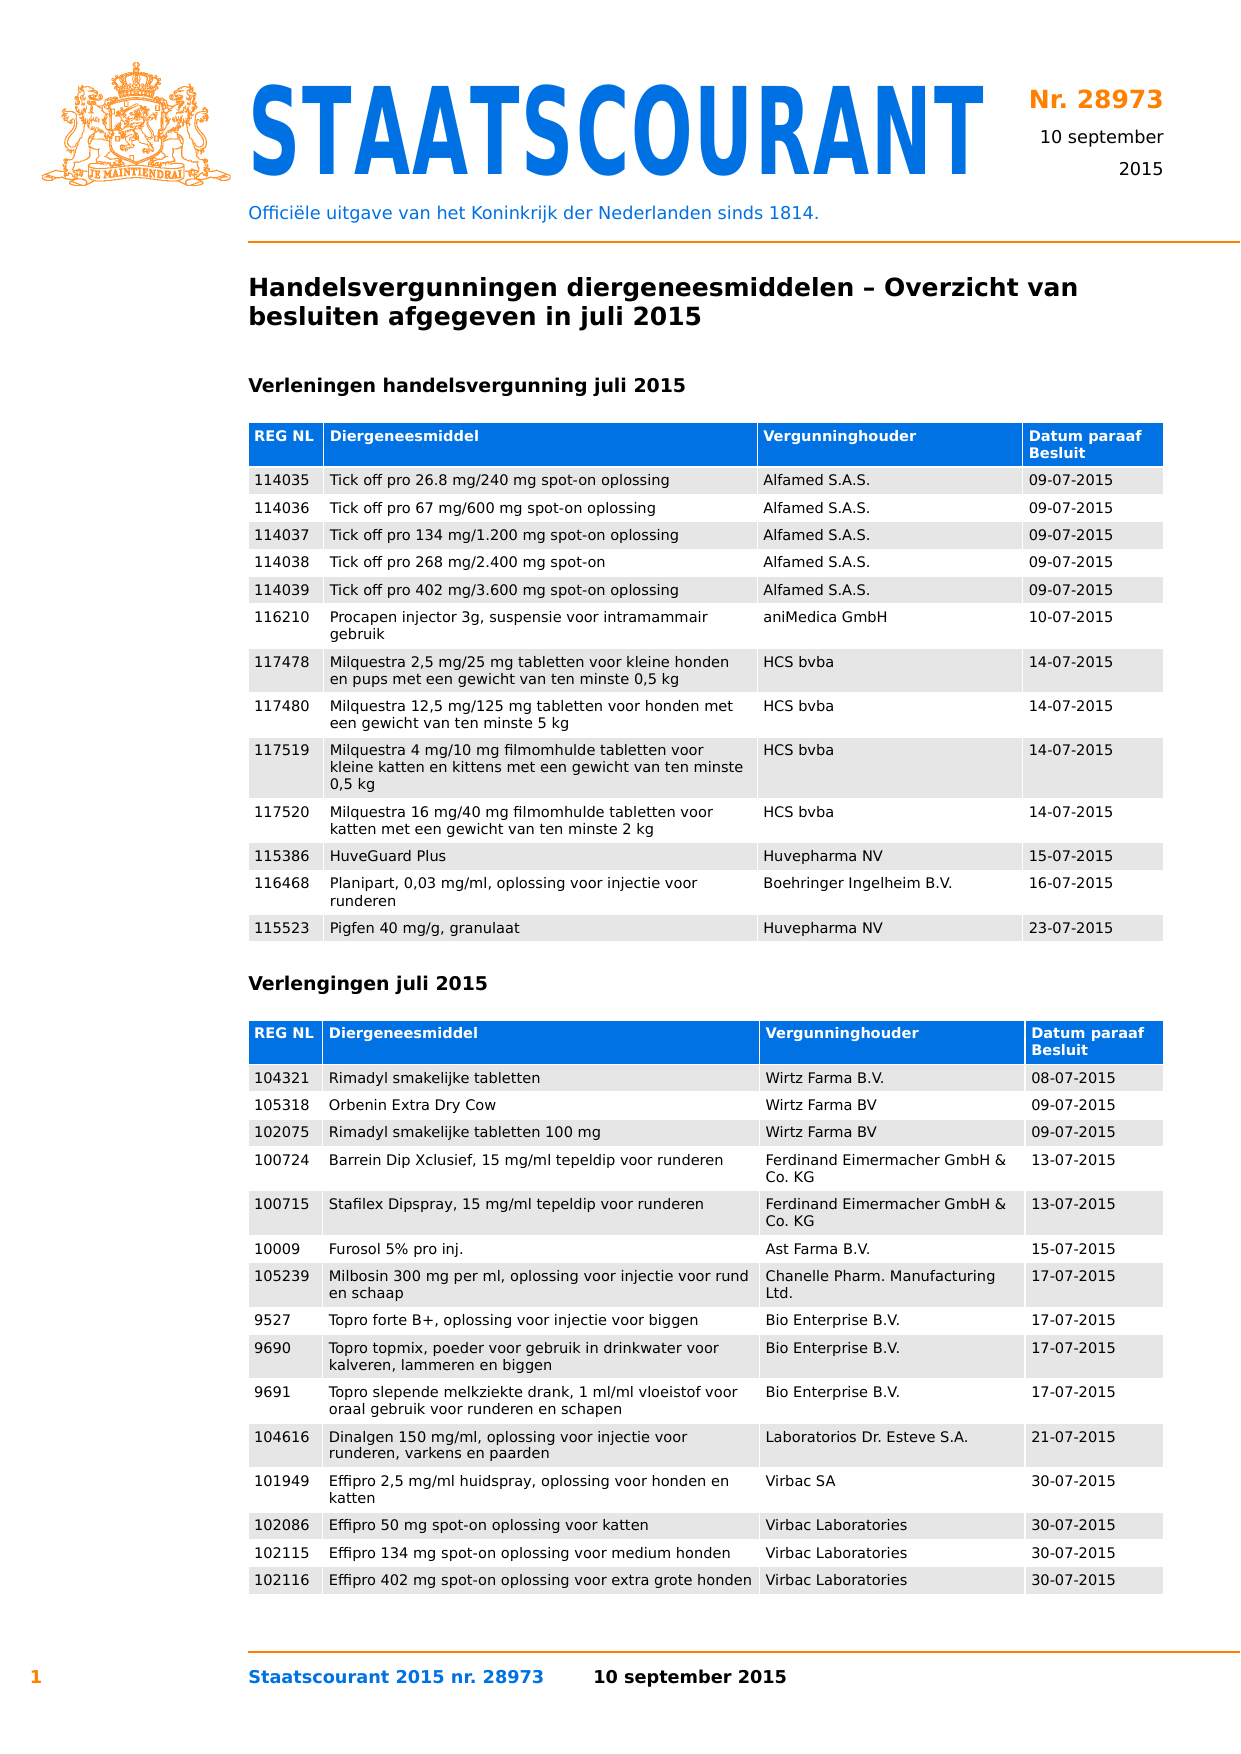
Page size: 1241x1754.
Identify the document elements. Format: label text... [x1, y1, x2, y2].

table_cell Barrein Dip Xclusief, 15 mg/ml tepeldip voor runderen [323, 1147, 759, 1190]
table_cell Dinalgen 150 mg/ml, oplossing voor injectie voor runderen, varkens en paarden [323, 1424, 759, 1467]
table_cell Tick off pro 402 mg/3.600 mg spot-on oplossing [324, 577, 757, 603]
table_cell 09-07-2015 [1026, 1120, 1163, 1146]
table_cell Boehringer Ingelheim B.V. [758, 871, 1022, 914]
table_cell 08-07-2015 [1026, 1065, 1163, 1091]
table_cell 17-07-2015 [1026, 1308, 1163, 1334]
table_cell 117520 [249, 799, 323, 842]
table_cell 30-07-2015 [1026, 1468, 1163, 1511]
table_header [25, 62, 248, 241]
table_cell Bio Enterprise B.V. [760, 1335, 1024, 1378]
table_cell 104321 [249, 1065, 322, 1091]
table_cell Milquestra 16 mg/40 mg filmomhulde tabletten voor katten met een gewicht van ten minste 2 kg [324, 799, 757, 842]
table_cell Laboratorios Dr. Esteve S.A. [760, 1424, 1024, 1467]
table_header Datum paraaf Besluit [1026, 1021, 1163, 1064]
table_cell 102075 [249, 1120, 322, 1146]
table_cell Milquestra 4 mg/10 mg filmomhulde tabletten voor kleine katten en kittens met een gewicht van ten minste 0,5 kg [324, 738, 757, 798]
subtitle Handelsvergunningen diergeneesmiddelen – Overzicht van besluiten afgegeven in juli 2015 [248, 273, 1163, 331]
table_cell Topro slepende melkziekte drank, 1 ml/ml vloeistof voor oraal gebruik voor runderen en schapen [323, 1379, 759, 1423]
table_cell Ferdinand Eimermacher GmbH & Co. KG [760, 1147, 1024, 1190]
table_cell 15-07-2015 [1023, 843, 1163, 870]
table_cell Milquestra 2,5 mg/25 mg tabletten voor kleine honden en pups met een gewicht van ten minste 0,5 kg [324, 649, 757, 692]
table_cell 14-07-2015 [1023, 738, 1163, 798]
table_header REG NL [249, 423, 323, 466]
table_cell HCS bvba [758, 649, 1022, 692]
table_cell 30-07-2015 [1026, 1567, 1163, 1594]
table_cell Bio Enterprise B.V. [760, 1379, 1024, 1423]
table_cell 15-07-2015 [1026, 1236, 1163, 1262]
table_cell Stafilex Dipspray, 15 mg/ml tepeldip voor runderen [323, 1191, 759, 1235]
table_cell Rimadyl smakelijke tabletten 100 mg [323, 1120, 759, 1146]
table_cell 13-07-2015 [1026, 1147, 1163, 1190]
subtitle Verleningen handelsvergunning juli 2015 [248, 375, 1163, 397]
table_cell Alfamed S.A.S. [758, 468, 1022, 494]
table_cell 21-07-2015 [1026, 1424, 1163, 1467]
table_header Vergunninghouder [758, 423, 1022, 466]
table_cell HuveGuard Plus [324, 843, 757, 870]
table_cell 10 september [998, 121, 1240, 153]
table_cell Effipro 402 mg spot-on oplossing voor extra grote honden [323, 1567, 759, 1594]
table_cell Milquestra 12,5 mg/125 mg tabletten voor honden met een gewicht van ten minste 5 kg [324, 693, 757, 737]
table_cell 30-07-2015 [1026, 1540, 1163, 1566]
table_cell 10009 [249, 1236, 322, 1262]
table_cell 13-07-2015 [1026, 1191, 1163, 1235]
table_cell 117478 [249, 649, 323, 692]
table_cell 17-07-2015 [1026, 1263, 1163, 1307]
table_cell Ast Farma B.V. [760, 1236, 1024, 1262]
table_cell Planipart, 0,03 mg/ml, oplossing voor injectie voor runderen [324, 871, 757, 914]
table_cell Ferdinand Eimermacher GmbH & Co. KG [760, 1191, 1024, 1235]
table_cell Rimadyl smakelijke tabletten [323, 1065, 759, 1091]
table_cell 115523 [249, 915, 323, 941]
table_cell 114035 [249, 468, 323, 494]
table_header Diergeneesmiddel [323, 1021, 759, 1064]
table_cell 9691 [249, 1379, 322, 1423]
table_cell 114038 [249, 550, 323, 576]
table_cell Procapen injector 3g, suspensie voor intramammair gebruik [324, 605, 757, 648]
table_cell Officiële uitgave van het Koninkrijk der Nederlanden sinds 1814. [248, 203, 1240, 241]
table_cell 30-07-2015 [1026, 1513, 1163, 1539]
table_cell Pigfen 40 mg/g, granulaat [324, 915, 757, 941]
table_cell HCS bvba [758, 693, 1022, 737]
table_cell 114036 [249, 495, 323, 521]
table_cell Virbac Laboratories [760, 1513, 1024, 1539]
table_cell 2015 [998, 153, 1240, 203]
table_cell 114037 [249, 522, 323, 549]
table_cell Alfamed S.A.S. [758, 577, 1022, 603]
table_cell Topro forte B+, oplossing voor injectie voor biggen [323, 1308, 759, 1334]
table_cell Effipro 134 mg spot-on oplossing voor medium honden [323, 1540, 759, 1566]
table_cell Milbosin 300 mg per ml, oplossing voor injectie voor rund en schaap [323, 1263, 759, 1307]
table_cell Wirtz Farma BV [760, 1120, 1024, 1146]
table_cell Tick off pro 26.8 mg/240 mg spot-on oplossing [324, 468, 757, 494]
table_header Nr. 28973 [998, 62, 1240, 121]
table_cell Huvepharma NV [758, 843, 1022, 870]
table_cell 114039 [249, 577, 323, 603]
table_cell 105318 [249, 1092, 322, 1119]
table_cell 9527 [249, 1308, 322, 1334]
table_header Diergeneesmiddel [324, 423, 757, 466]
table_cell Tick off pro 134 mg/1.200 mg spot-on oplossing [324, 522, 757, 549]
table_header STAATSCOURANT [248, 62, 998, 203]
table_cell 101949 [249, 1468, 322, 1511]
table_cell 14-07-2015 [1023, 799, 1163, 842]
table_cell Bio Enterprise B.V. [760, 1308, 1024, 1334]
table_cell 102116 [249, 1567, 322, 1594]
table_cell Alfamed S.A.S. [758, 550, 1022, 576]
table_cell 09-07-2015 [1023, 550, 1163, 576]
table_cell 23-07-2015 [1023, 915, 1163, 941]
table_cell 116210 [249, 605, 323, 648]
table_cell 100715 [249, 1191, 322, 1235]
table_cell Wirtz Farma B.V. [760, 1065, 1024, 1091]
table_cell Furosol 5% pro inj. [323, 1236, 759, 1262]
table_cell Tick off pro 67 mg/600 mg spot-on oplossing [324, 495, 757, 521]
table_cell Alfamed S.A.S. [758, 522, 1022, 549]
table_cell HCS bvba [758, 799, 1022, 842]
table_cell HCS bvba [758, 738, 1022, 798]
table_cell 102086 [249, 1513, 322, 1539]
table_cell aniMedica GmbH [758, 605, 1022, 648]
table_header REG NL [249, 1021, 322, 1064]
table_cell 100724 [249, 1147, 322, 1190]
table_cell Effipro 50 mg spot-on oplossing voor katten [323, 1513, 759, 1539]
table_cell 09-07-2015 [1023, 577, 1163, 603]
table_cell 116468 [249, 871, 323, 914]
table_cell 117480 [249, 693, 323, 737]
table_cell 102115 [249, 1540, 322, 1566]
table_cell Topro topmix, poeder voor gebruik in drinkwater voor kalveren, lammeren en biggen [323, 1335, 759, 1378]
table_cell 10-07-2015 [1023, 605, 1163, 648]
table_cell 16-07-2015 [1023, 871, 1163, 914]
table_cell Chanelle Pharm. Manufacturing Ltd. [760, 1263, 1024, 1307]
table_cell 14-07-2015 [1023, 649, 1163, 692]
table_cell 09-07-2015 [1026, 1092, 1163, 1119]
table_cell 17-07-2015 [1026, 1335, 1163, 1378]
table_cell Virbac Laboratories [760, 1540, 1024, 1566]
table_cell 9690 [249, 1335, 322, 1378]
table_cell 117519 [249, 738, 323, 798]
table_cell 14-07-2015 [1023, 693, 1163, 737]
table_cell 104616 [249, 1424, 322, 1467]
table_header Vergunninghouder [760, 1021, 1024, 1064]
table_cell 09-07-2015 [1023, 495, 1163, 521]
table_cell Orbenin Extra Dry Cow [323, 1092, 759, 1119]
table_cell Tick off pro 268 mg/2.400 mg spot-on [324, 550, 757, 576]
table_cell Effipro 2,5 mg/ml huidspray, oplossing voor honden en katten [323, 1468, 759, 1511]
table_cell 105239 [249, 1263, 322, 1307]
table_cell Wirtz Farma BV [760, 1092, 1024, 1119]
picture [41, 62, 231, 186]
table_cell Virbac SA [760, 1468, 1024, 1511]
table_cell 09-07-2015 [1023, 522, 1163, 549]
table_cell Huvepharma NV [758, 915, 1022, 941]
table_cell 09-07-2015 [1023, 468, 1163, 494]
table_header Datum paraaf Besluit [1023, 423, 1163, 466]
table_cell Alfamed S.A.S. [758, 495, 1022, 521]
table_cell Virbac Laboratories [760, 1567, 1024, 1594]
table_cell 115386 [249, 843, 323, 870]
table_cell 17-07-2015 [1026, 1379, 1163, 1423]
subtitle Verlengingen juli 2015 [248, 972, 1163, 994]
